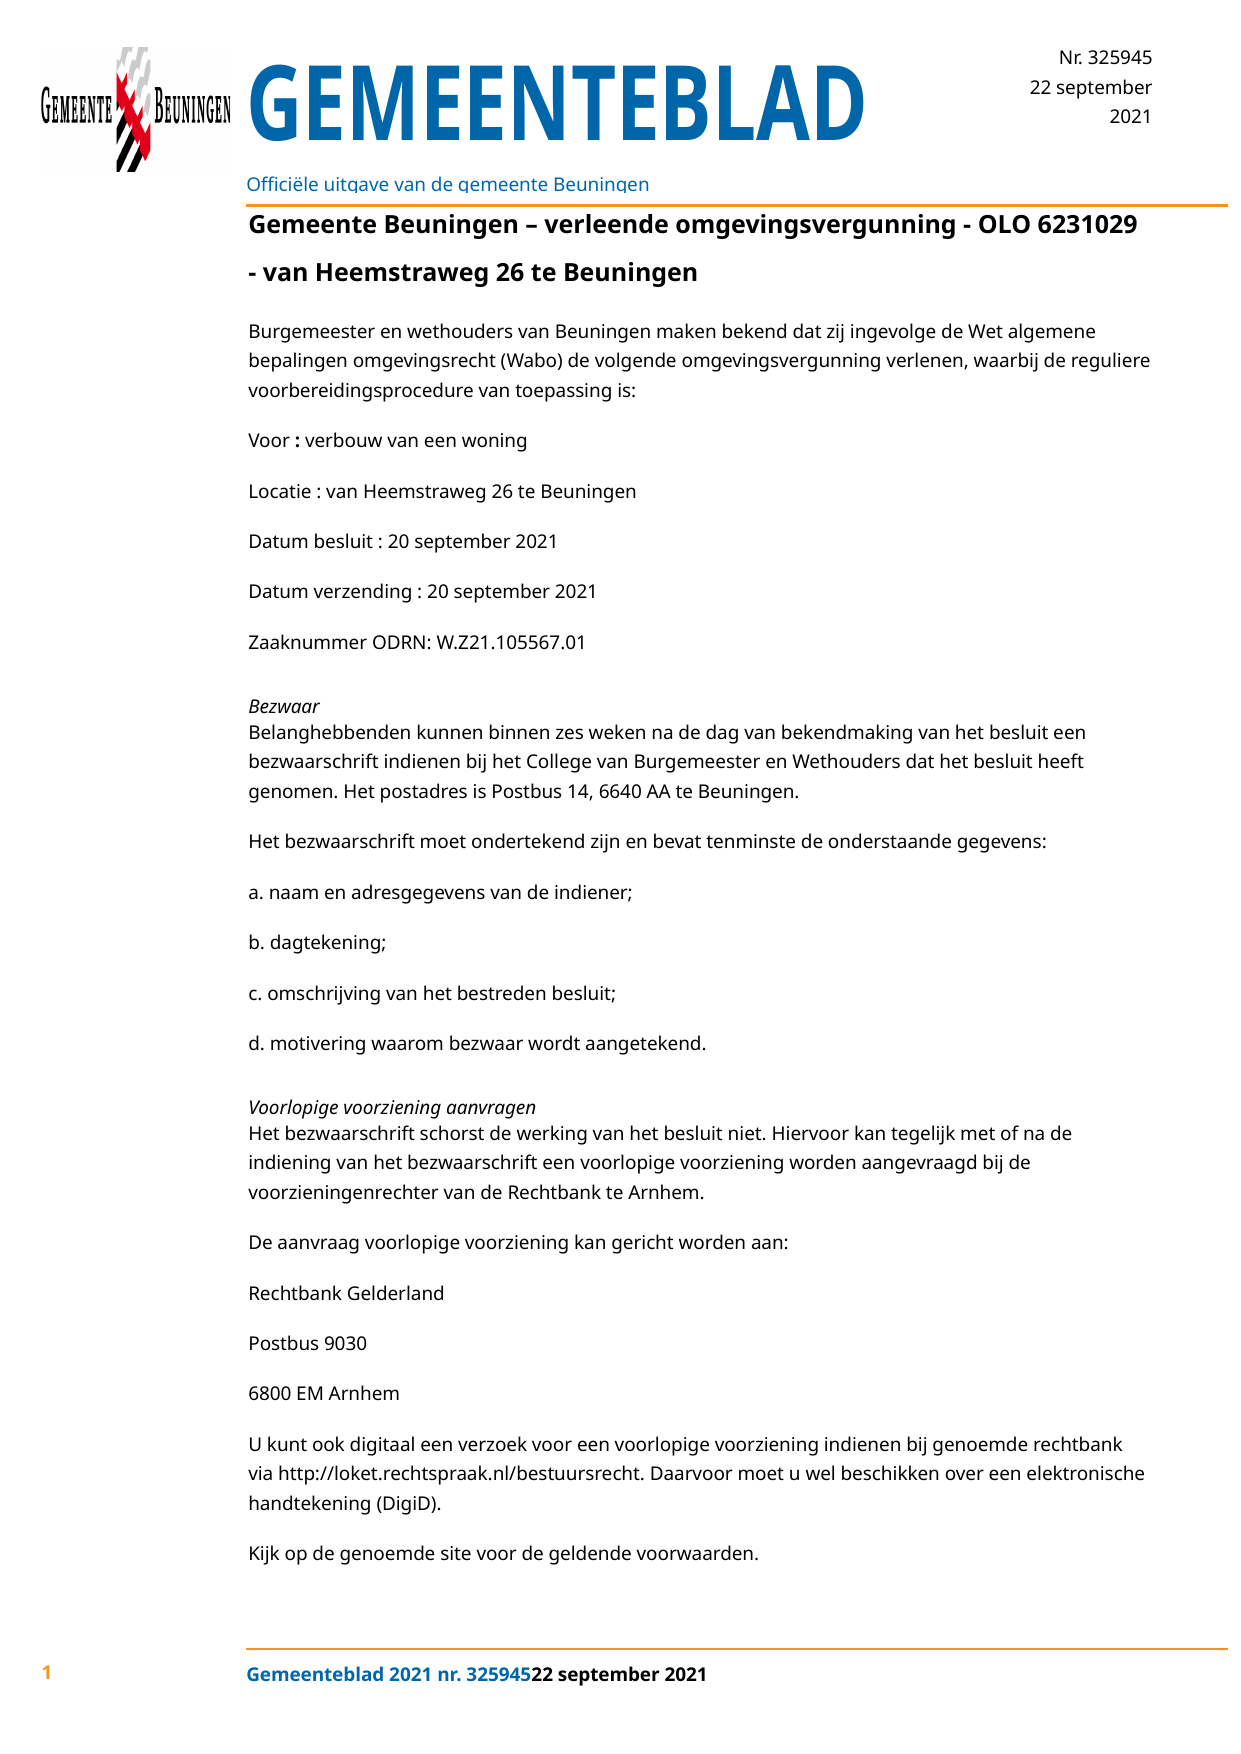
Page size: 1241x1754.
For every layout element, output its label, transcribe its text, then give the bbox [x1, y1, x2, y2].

text 6800 EM Arnhem [248, 1381, 1152, 1406]
text Bezwaar [248, 693, 1152, 719]
picture [41, 47, 231, 172]
text Postbus 9030 [248, 1330, 1152, 1356]
text Het bezwaarschrift moet ondertekend zijn en bevat tenminste de onderstaande gegevens: [248, 828, 1152, 854]
text a. naam en adresgegevens van de indiener; [248, 879, 1152, 904]
text Belanghebbenden kunnen binnen zes weken na de dag van bekendmaking van het besluit een bezwaarschrift indienen bij het College van Burgemeester en Wethouders dat het besluit heeft genomen. Het postadres is Postbus 14, 6640 AA te Beuningen. [248, 719, 1152, 804]
text Burgemeester en wethouders van Beuningen maken bekend dat zij ingevolge de Wet algemene bepalingen omgevingsrecht (Wabo) de volgende omgevingsvergunning verlenen, waarbij de reguliere voorbereidingsprocedure van toepassing is: [248, 318, 1152, 403]
text De aanvraag voorlopige voorziening kan gericht worden aan: [248, 1229, 1152, 1255]
text d. motivering waarom bezwaar wordt aangetekend. [248, 1030, 1152, 1056]
text Kijk op de genoemde site voor de geldende voorwaarden. [248, 1541, 1152, 1566]
text Voor : verbouw van een woning [248, 427, 1152, 453]
text Rechtbank Gelderland [248, 1280, 1152, 1306]
text Gemeente Beuningen – verleende omgevingsvergunning - OLO 6231029 - van Heemstraweg 26 te Beuningen [248, 207, 1152, 288]
text Datum verzending : 20 september 2021 [248, 579, 1152, 604]
text Zaaknummer ODRN: W.Z21.105567.01 [248, 629, 1152, 655]
text b. dagtekening; [248, 929, 1152, 955]
text Locatie : van Heemstraweg 26 te Beuningen [248, 478, 1152, 504]
text U kunt ook digitaal een verzoek voor een voorlopige voorziening indienen bij genoemde rechtbank via http://loket.rechtspraak.nl/bestuursrecht. Daarvoor moet u wel beschikken over een elektronische handtekening (DigiD). [248, 1431, 1152, 1516]
text c. omschrijving van het bestreden besluit; [248, 980, 1152, 1005]
text Het bezwaarschrift schorst de werking van het besluit niet. Hiervoor kan tegelijk met of na de indiening van het bezwaarschrift een voorlopige voorziening worden aangevraagd bij de voorzieningenrechter van de Rechtbank te Arnhem. [248, 1120, 1152, 1205]
text Datum besluit : 20 september 2021 [248, 528, 1152, 554]
text Voorlopige voorziening aanvragen [248, 1094, 1152, 1120]
